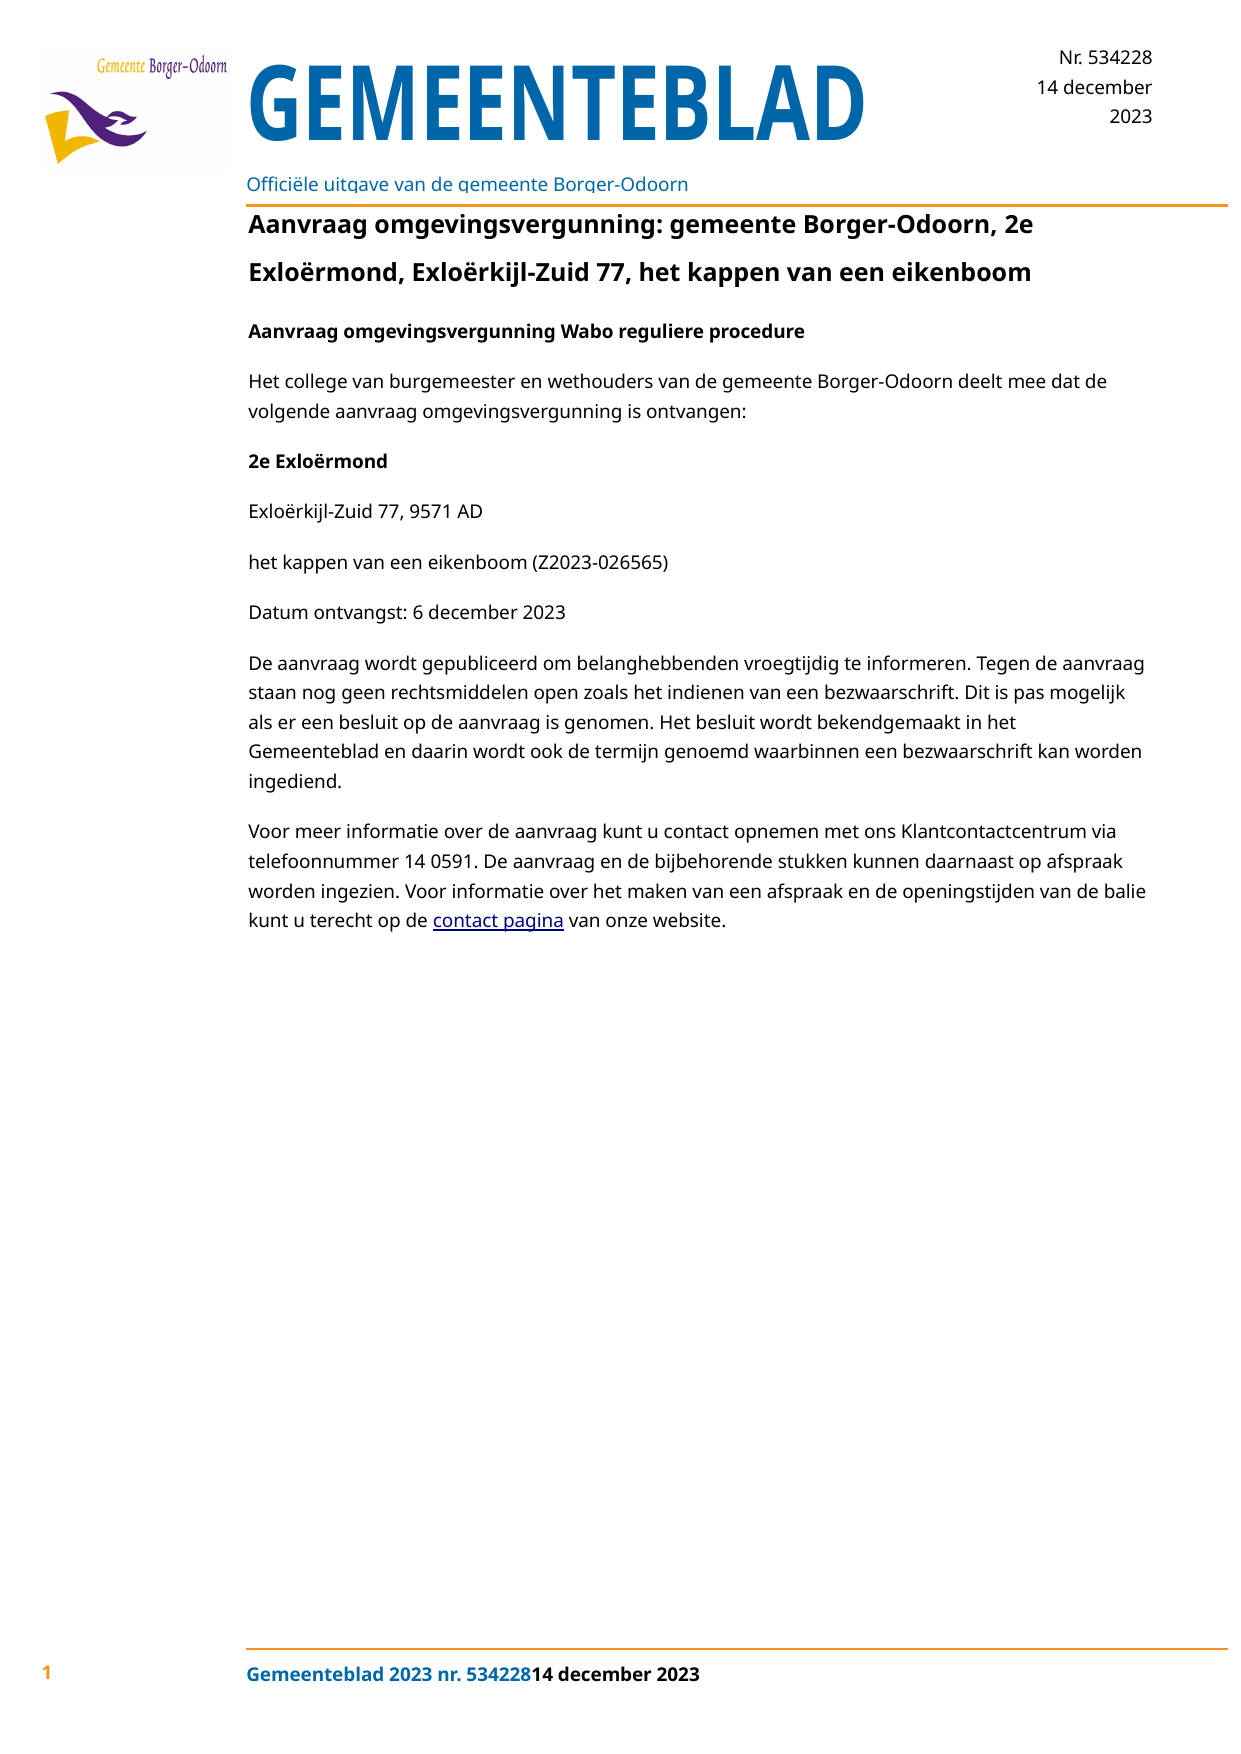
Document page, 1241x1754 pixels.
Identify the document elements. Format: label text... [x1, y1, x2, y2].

text Aanvraag omgevingsvergunning Wabo reguliere procedure [248, 318, 1152, 344]
text Aanvraag omgevingsvergunning: gemeente Borger-Odoorn, 2e Exloërmond, Exloërkijl-Zuid 77, het kappen van een eikenboom [248, 207, 1152, 288]
text Exloërkijl-Zuid 77, 9571 AD [248, 499, 1152, 524]
text De aanvraag wordt gepubliceerd om belanghebbenden vroegtijdig te informeren. Tegen de aanvraag staan nog geen rechtsmiddelen open zoals het indienen van een bezwaarschrift. Dit is pas mogelijk als er een besluit op de aanvraag is genomen. Het besluit wordt bekendgemaakt in het Gemeenteblad en daarin wordt ook de termijn genoemd waarbinnen een bezwaarschrift kan worden ingediend. [248, 650, 1152, 794]
text het kappen van een eikenboom (Z2023-026565) [248, 549, 1152, 575]
text 2e Exloërmond [248, 448, 1152, 474]
text Voor meer informatie over de aanvraag kunt u contact opnemen met ons Klantcontactcentrum via telefoonnummer 14 0591. De aanvraag en de bijbehorende stukken kunnen daarnaast op afspraak worden ingezien. Voor informatie over het maken van een afspraak en de openingstijden van de balie kunt u terecht op de contact pagina van onze website. [248, 819, 1152, 933]
text Het college van burgemeester en wethouders van de gemeente Borger-Odoorn deelt mee dat de volgende aanvraag omgevingsvergunning is ontvangen: [248, 368, 1152, 424]
text Datum ontvangst: 6 december 2023 [248, 599, 1152, 625]
picture [41, 47, 231, 172]
